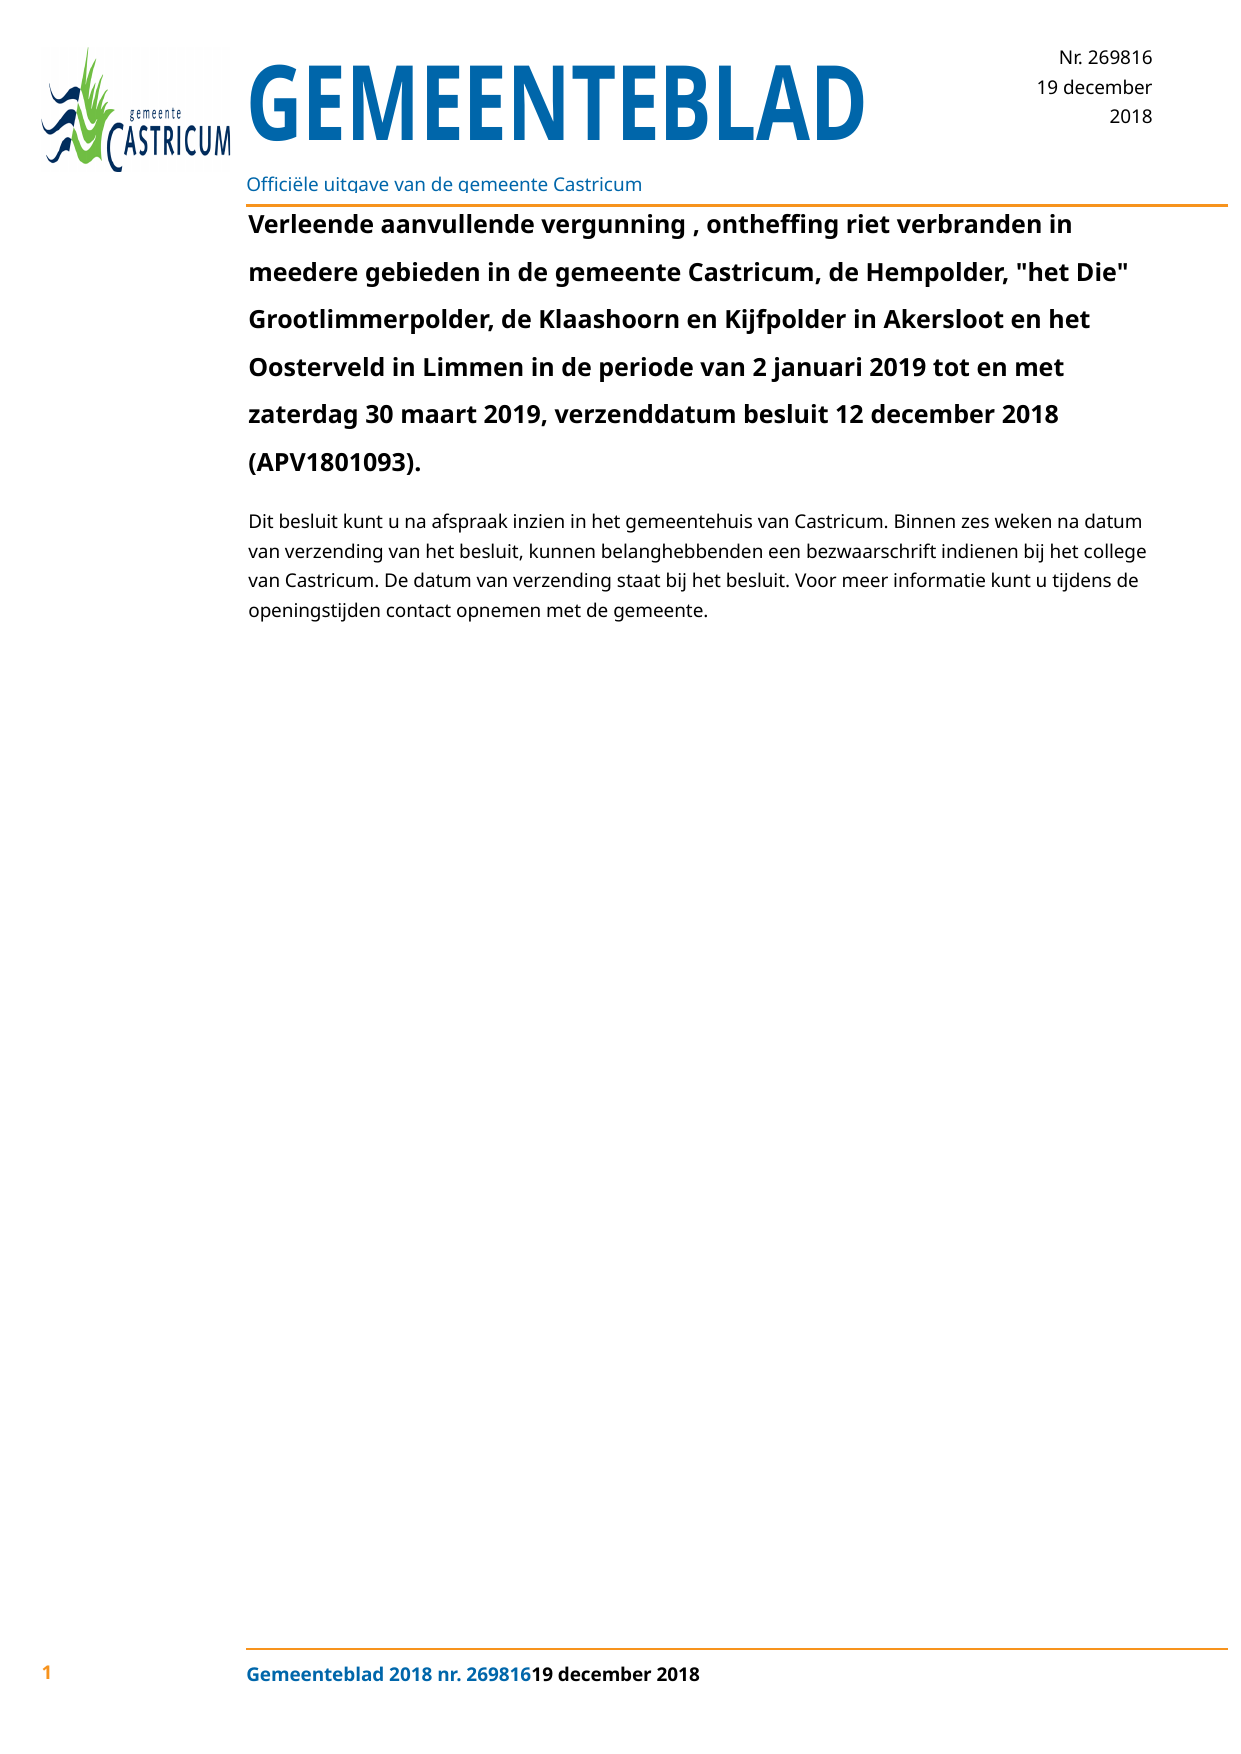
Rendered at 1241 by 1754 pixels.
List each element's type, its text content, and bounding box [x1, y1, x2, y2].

text Verleende aanvullende vergunning , ontheffing riet verbranden in meedere gebieden in de gemeente Castricum, de Hempolder, "het Die" Grootlimmerpolder, de Klaashoorn en Kijfpolder in Akersloot en het Oosterveld in Limmen in de periode van 2 januari 2019 tot en met zaterdag 30 maart 2019, verzenddatum besluit 12 december 2018 (APV1801093). [248, 207, 1152, 479]
picture [41, 47, 231, 172]
text Dit besluit kunt u na afspraak inzien in het gemeentehuis van Castricum. Binnen zes weken na datum van verzending van het besluit, kunnen belanghebbenden een bezwaarschrift indienen bij het college van Castricum. De datum van verzending staat bij het besluit. Voor meer informatie kunt u tijdens de openingstijden contact opnemen met de gemeente. [248, 508, 1152, 623]
